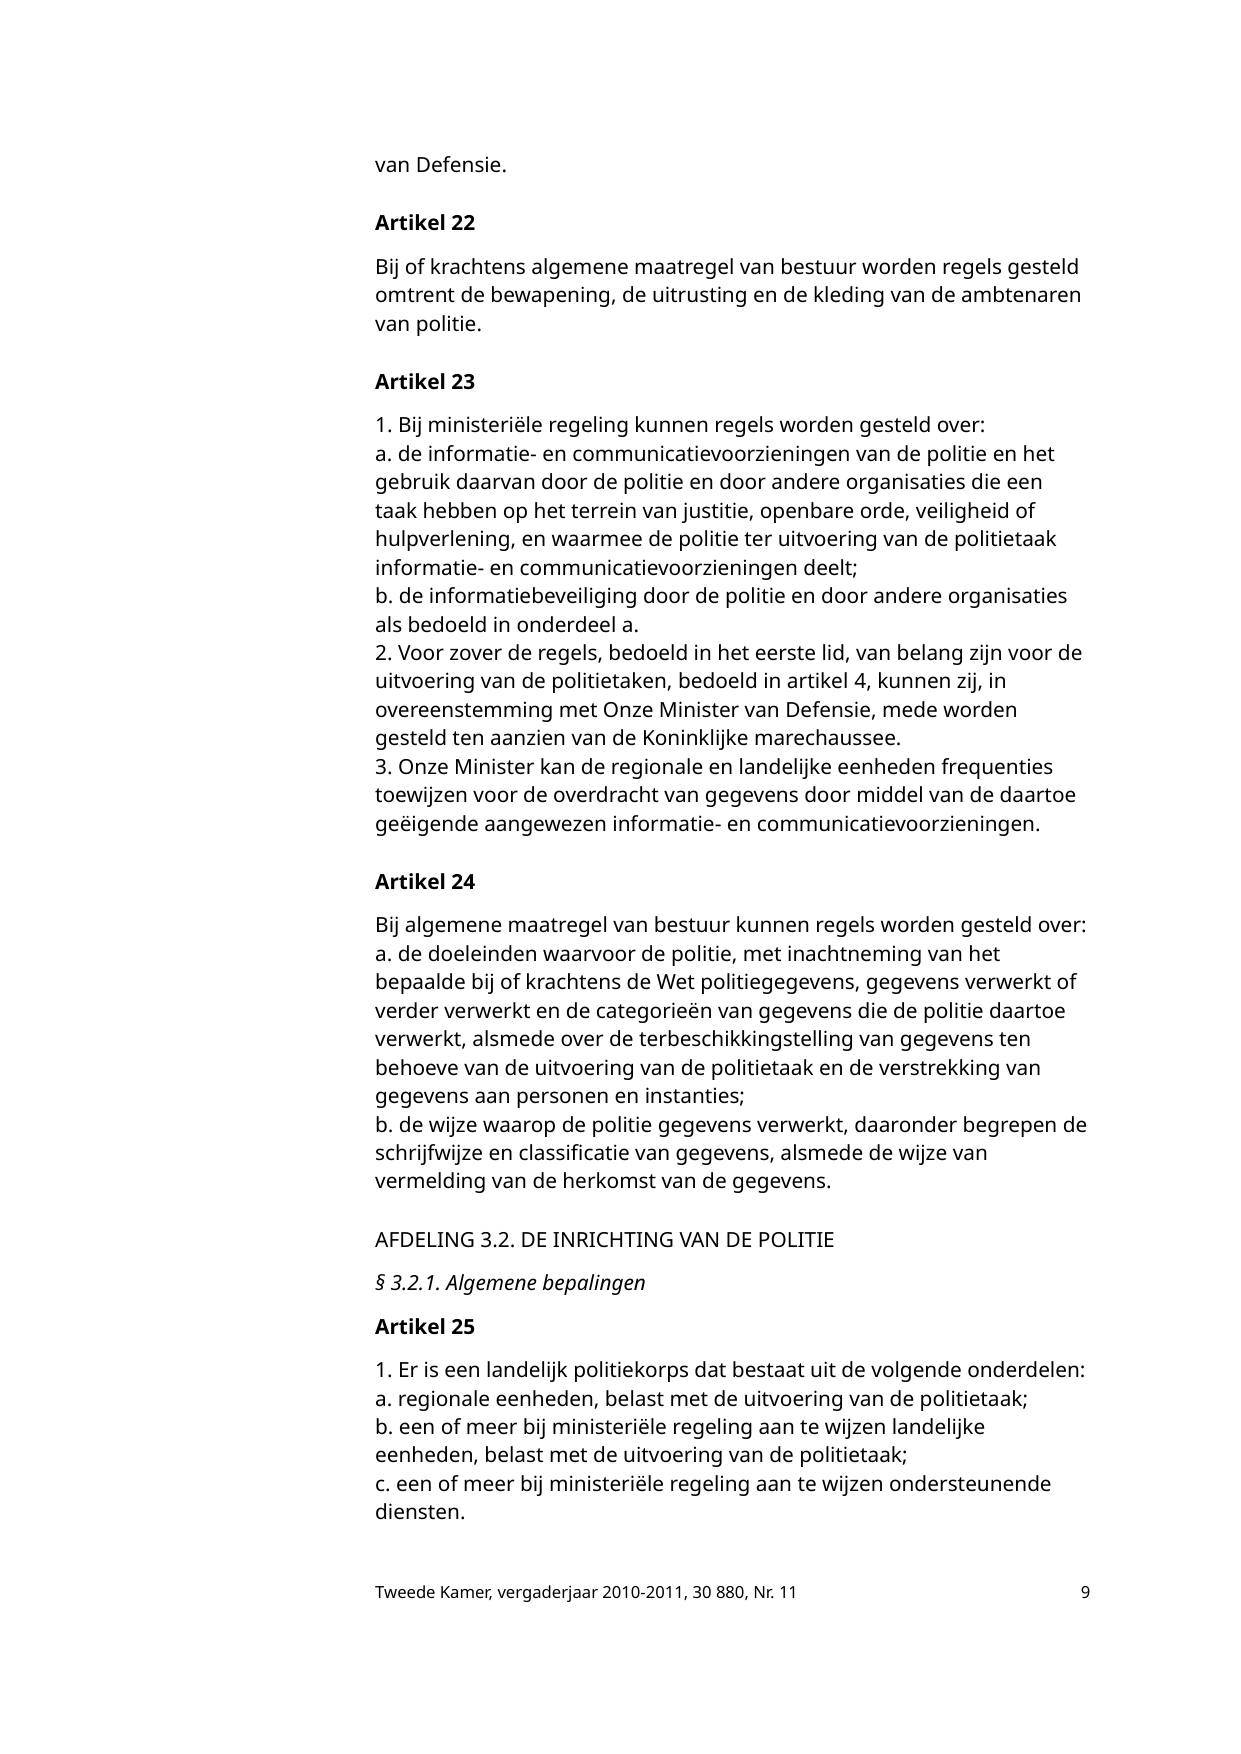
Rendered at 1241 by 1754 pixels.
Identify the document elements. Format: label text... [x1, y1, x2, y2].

text a. regionale eenheden, belast met de uitvoering van de politietaak; [375, 1384, 1090, 1412]
text Bij of krachtens algemene maatregel van bestuur worden regels gesteld omtrent de bewapening, de uitrusting en de kleding van de ambtenaren van politie. [375, 252, 1090, 337]
text § 3.2.1. Algemene bepalingen [375, 1268, 1090, 1297]
text b. de wijze waarop de politie gegevens verwerkt, daaronder begrepen de schrijfwijze en classificatie van gegevens, alsmede de wijze van vermelding van de herkomst van de gegevens. [375, 1110, 1090, 1195]
text AFDELING 3.2. DE INRICHTING VAN DE POLITIE [375, 1225, 1090, 1253]
text a. de informatie- en communicatievoorzieningen van de politie en het gebruik daarvan door de politie en door andere organisaties die een taak hebben op het terrein van justitie, openbare orde, veiligheid of hulpverlening, en waarmee de politie ter uitvoering van de politietaak informatie- en communicatievoorzieningen deelt; [375, 439, 1090, 581]
text a. de doeleinden waarvoor de politie, met inachtneming van het bepaalde bij of krachtens de Wet politiegegevens, gegevens verwerkt of verder verwerkt en de categorieën van gegevens die de politie daartoe verwerkt, alsmede over de terbeschikkingstelling van gegevens ten behoeve van de uitvoering van de politietaak en de verstrekking van gegevens aan personen en instanties; [375, 939, 1090, 1110]
text Artikel 25 [375, 1312, 1090, 1340]
text 2. Voor zover de regels, bedoeld in het eerste lid, van belang zijn voor de uitvoering van de politietaken, bedoeld in artikel 4, kunnen zij, in overeenstemming met Onze Minister van Defensie, mede worden gesteld ten aanzien van de Koninklijke marechaussee. [375, 638, 1090, 752]
text Artikel 24 [375, 867, 1090, 896]
text 3. Onze Minister kan de regionale en landelijke eenheden frequenties toewijzen voor de overdracht van gegevens door middel van de daartoe geëigende aangewezen informatie- en communicatievoorzieningen. [375, 752, 1090, 837]
text Bij algemene maatregel van bestuur kunnen regels worden gesteld over: [375, 911, 1090, 939]
text van Defensie. [375, 150, 1090, 178]
text Artikel 22 [375, 208, 1090, 237]
text b. een of meer bij ministeriële regeling aan te wijzen landelijke eenheden, belast met de uitvoering van de politietaak; [375, 1412, 1090, 1469]
text c. een of meer bij ministeriële regeling aan te wijzen ondersteunende diensten. [375, 1469, 1090, 1526]
text b. de informatiebeveiliging door de politie en door andere organisaties als bedoeld in onderdeel a. [375, 581, 1090, 638]
text 1. Er is een landelijk politiekorps dat bestaat uit de volgende onderdelen: [375, 1355, 1090, 1384]
text Artikel 23 [375, 367, 1090, 396]
text 1. Bij ministeriële regeling kunnen regels worden gesteld over: [375, 411, 1090, 439]
